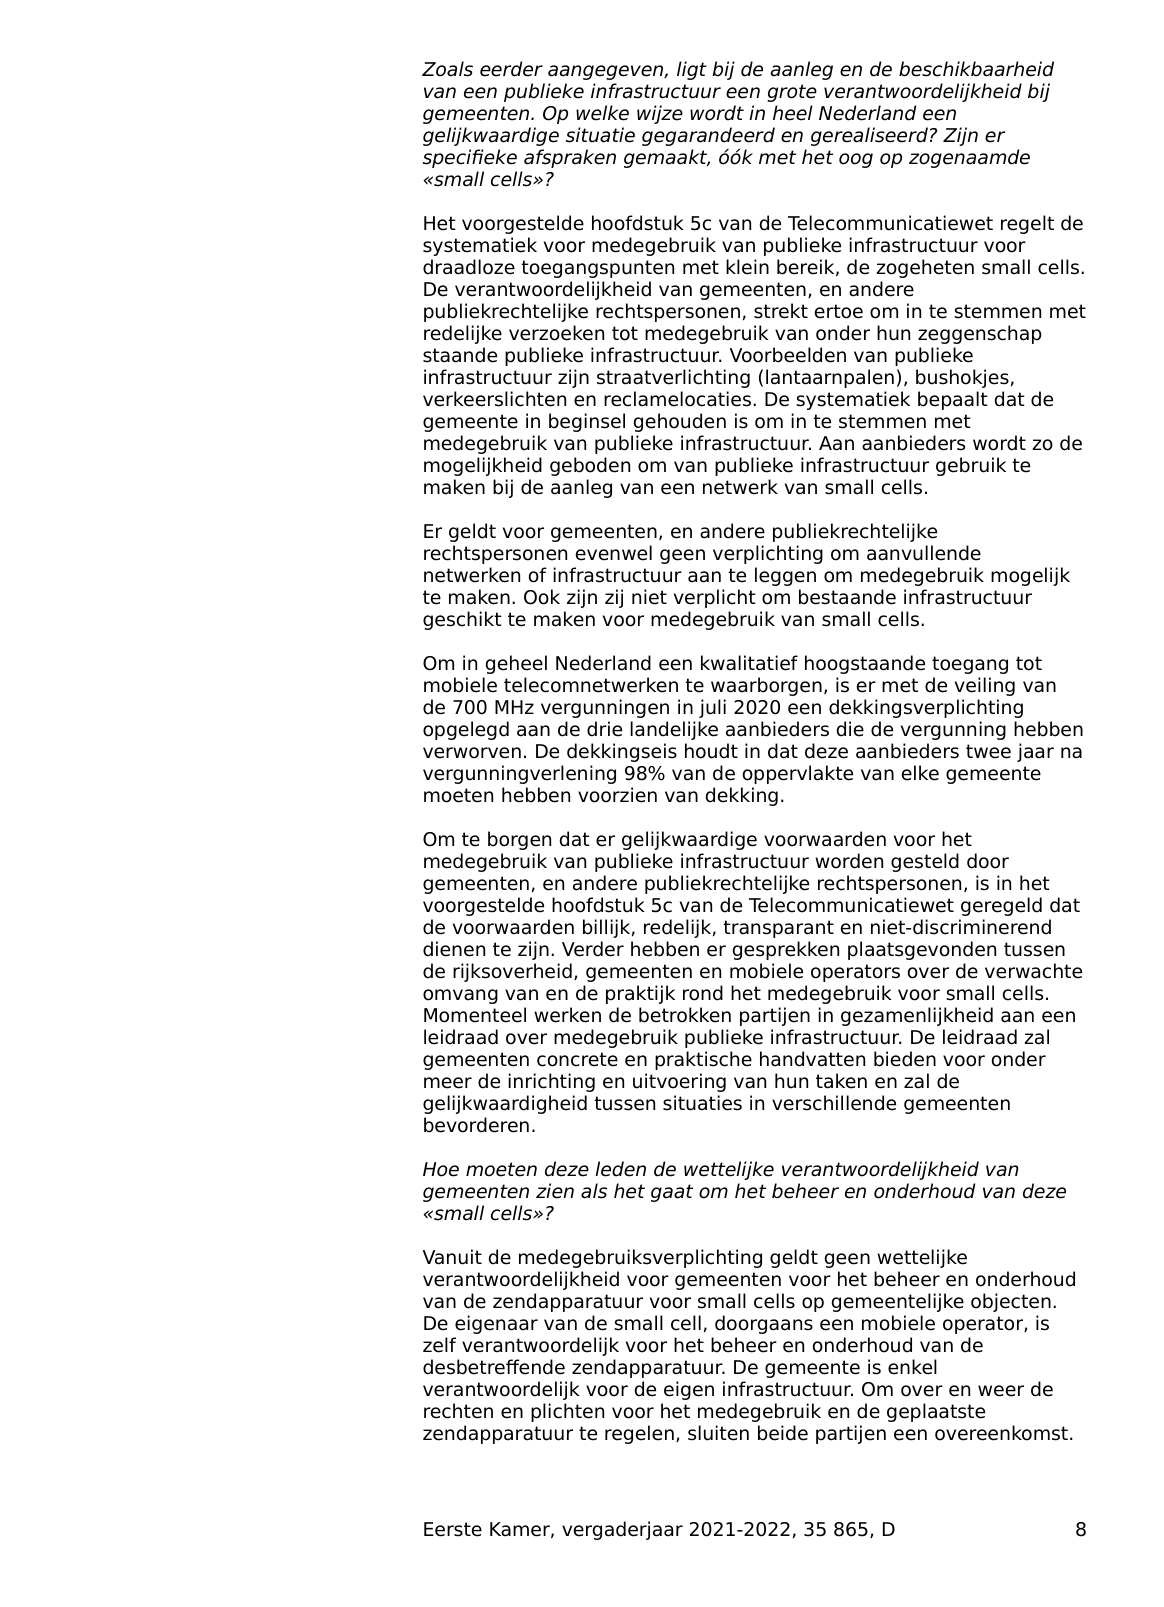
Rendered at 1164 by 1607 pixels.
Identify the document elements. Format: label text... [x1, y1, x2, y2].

text Er geldt voor gemeenten, en andere publiekrechtelijke rechtspersonen evenwel geen verplichting om aanvullende netwerken of infrastructuur aan te leggen om medegebruik mogelijk te maken. Ook zijn zij niet verplicht om bestaande infrastructuur geschikt te maken voor medegebruik van small cells. [422, 521, 1087, 631]
text Het voorgestelde hoofdstuk 5c van de Telecommunicatiewet regelt de systematiek voor medegebruik van publieke infrastructuur voor draadloze toegangspunten met klein bereik, de zogeheten small cells. De verantwoordelijkheid van gemeenten, en andere publiekrechtelijke rechtspersonen, strekt ertoe om in te stemmen met redelijke verzoeken tot medegebruik van onder hun zeggenschap staande publieke infrastructuur. Voorbeelden van publieke infrastructuur zijn straatverlichting (lantaarnpalen), bushokjes, verkeerslichten en reclamelocaties. De systematiek bepaalt dat de gemeente in beginsel gehouden is om in te stemmen met medegebruik van publieke infrastructuur. Aan aanbieders wordt zo de mogelijkheid geboden om van publieke infrastructuur gebruik te maken bij de aanleg van een netwerk van small cells. [422, 213, 1087, 499]
text Hoe moeten deze leden de wettelijke verantwoordelijkheid van gemeenten zien als het gaat om het beheer en onderhoud van deze «small cells»? [422, 1159, 1087, 1225]
text Vanuit de medegebruiksverplichting geldt geen wettelijke verantwoordelijkheid voor gemeenten voor het beheer en onderhoud van de zendapparatuur voor small cells op gemeentelijke objecten. De eigenaar van de small cell, doorgaans een mobiele operator, is zelf verantwoordelijk voor het beheer en onderhoud van de desbetreffende zendapparatuur. De gemeente is enkel verantwoordelijk voor de eigen infrastructuur. Om over en weer de rechten en plichten voor het medegebruik en de geplaatste zendapparatuur te regelen, sluiten beide partijen een overeenkomst. [422, 1247, 1087, 1445]
text Om in geheel Nederland een kwalitatief hoogstaande toegang tot mobiele telecomnetwerken te waarborgen, is er met de veiling van de 700 MHz vergunningen in juli 2020 een dekkingsverplichting opgelegd aan de drie landelijke aanbieders die de vergunning hebben verworven. De dekkingseis houdt in dat deze aanbieders twee jaar na vergunningverlening 98% van de oppervlakte van elke gemeente moeten hebben voorzien van dekking. [422, 653, 1087, 807]
text Zoals eerder aangegeven, ligt bij de aanleg en de beschikbaarheid van een publieke infrastructuur een grote verantwoordelijkheid bij gemeenten. Op welke wijze wordt in heel Nederland een gelijkwaardige situatie gegarandeerd en gerealiseerd? Zijn er specifieke afspraken gemaakt, óók met het oog op zogenaamde «small cells»? [422, 59, 1087, 191]
text Om te borgen dat er gelijkwaardige voorwaarden voor het medegebruik van publieke infrastructuur worden gesteld door gemeenten, en andere publiekrechtelijke rechtspersonen, is in het voorgestelde hoofdstuk 5c van de Telecommunicatiewet geregeld dat de voorwaarden billijk, redelijk, transparant en niet-discriminerend dienen te zijn. Verder hebben er gesprekken plaatsgevonden tussen de rijksoverheid, gemeenten en mobiele operators over de verwachte omvang van en de praktijk rond het medegebruik voor small cells. Momenteel werken de betrokken partijen in gezamenlijkheid aan een leidraad over medegebruik publieke infrastructuur. De leidraad zal gemeenten concrete en praktische handvatten bieden voor onder meer de inrichting en uitvoering van hun taken en zal de gelijkwaardigheid tussen situaties in verschillende gemeenten bevorderen. [422, 829, 1087, 1137]
